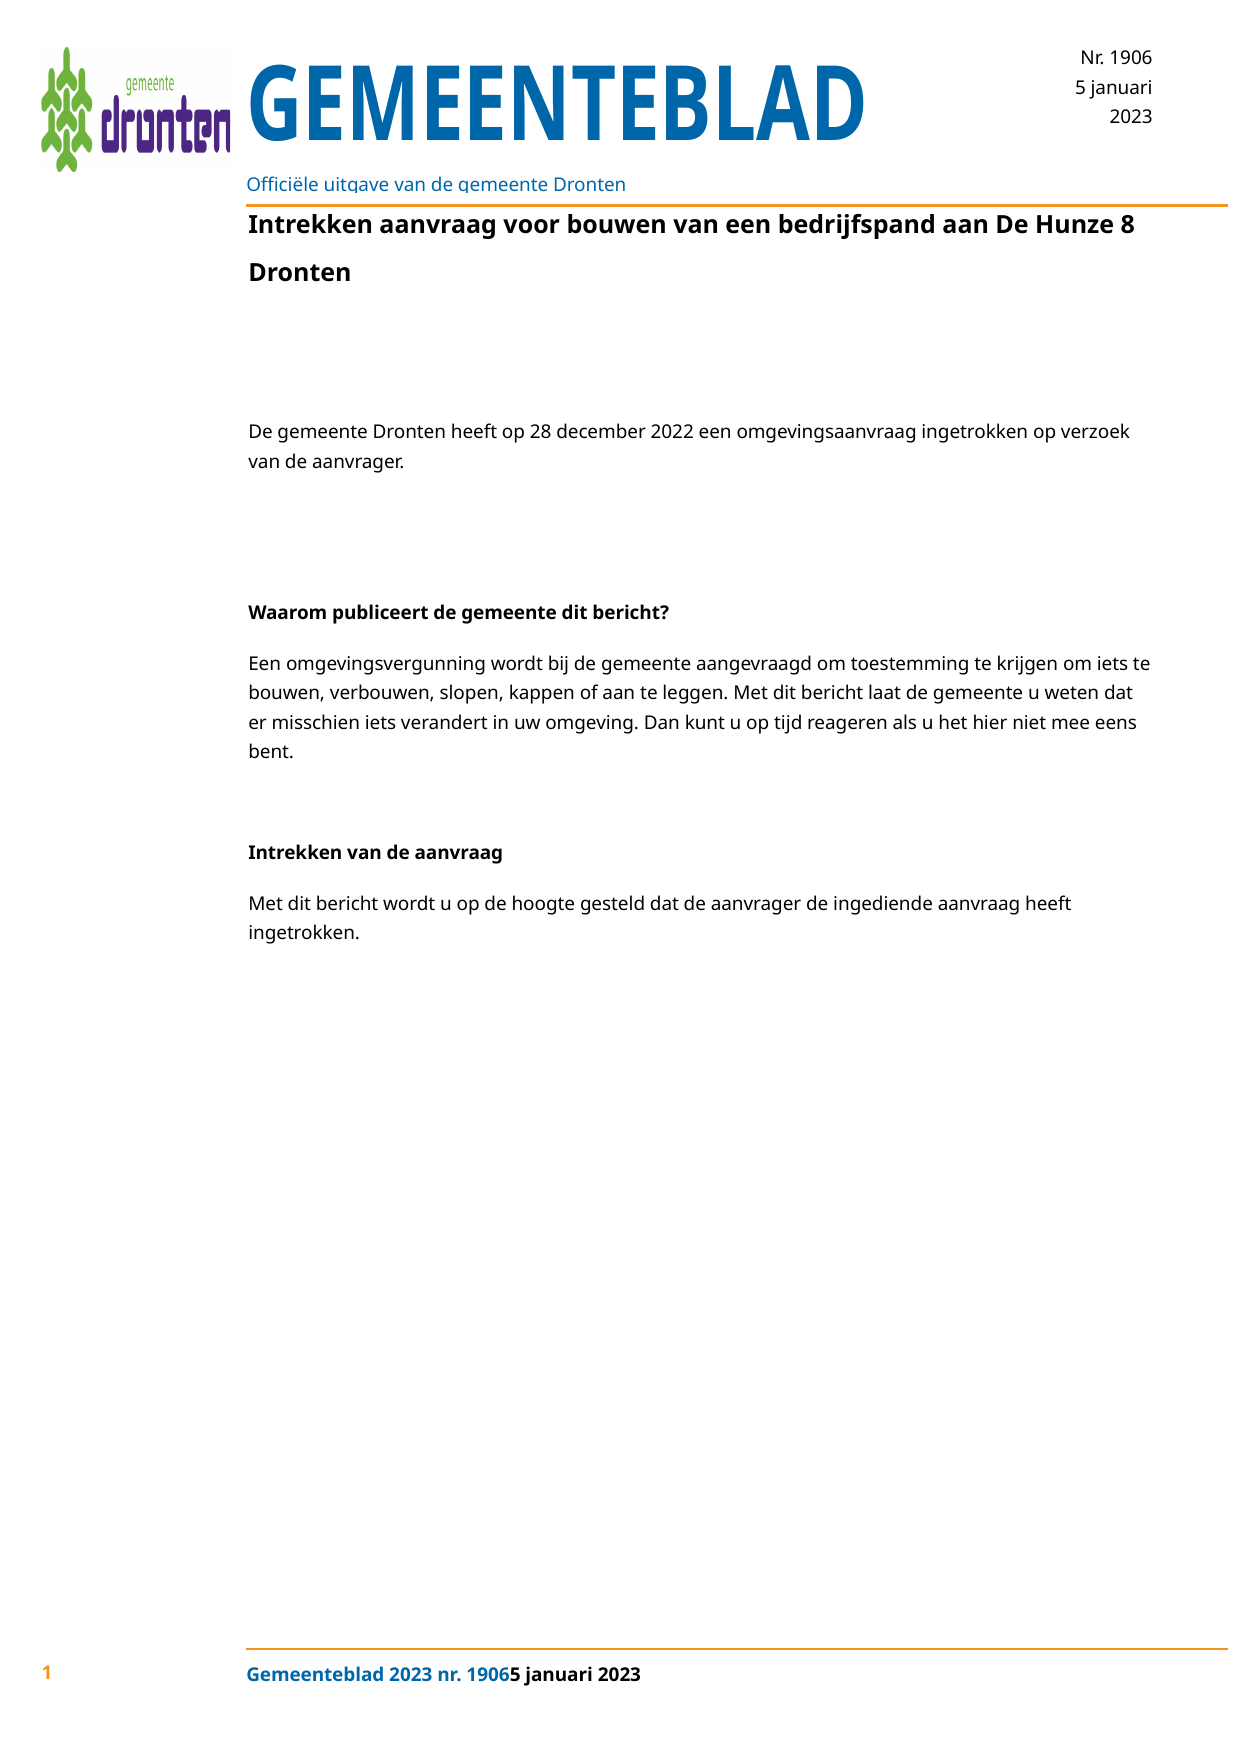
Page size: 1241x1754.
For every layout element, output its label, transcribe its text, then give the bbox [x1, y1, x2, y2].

text Een omgevingsvergunning wordt bij de gemeente aangevraagd om toestemming te krijgen om iets te bouwen, verbouwen, slopen, kappen of aan te leggen. Met dit bericht laat de gemeente u weten dat er misschien iets verandert in uw omgeving. Dan kunt u op tijd reageren als u het hier niet mee eens bent. [248, 650, 1152, 764]
text Intrekken van de aanvraag [248, 839, 1152, 865]
text De gemeente Dronten heeft op 28 december 2022 een omgevingsaanvraag ingetrokken op verzoek van de aanvrager. [248, 419, 1152, 474]
text Intrekken aanvraag voor bouwen van een bedrijfspand aan De Hunze 8 Dronten [248, 207, 1152, 288]
text Met dit bericht wordt u op de hoogte gesteld dat de aanvrager de ingediende aanvraag heeft ingetrokken. [248, 890, 1152, 945]
text Waarom publiceert de gemeente dit bericht? [248, 599, 1152, 625]
picture [41, 47, 231, 172]
